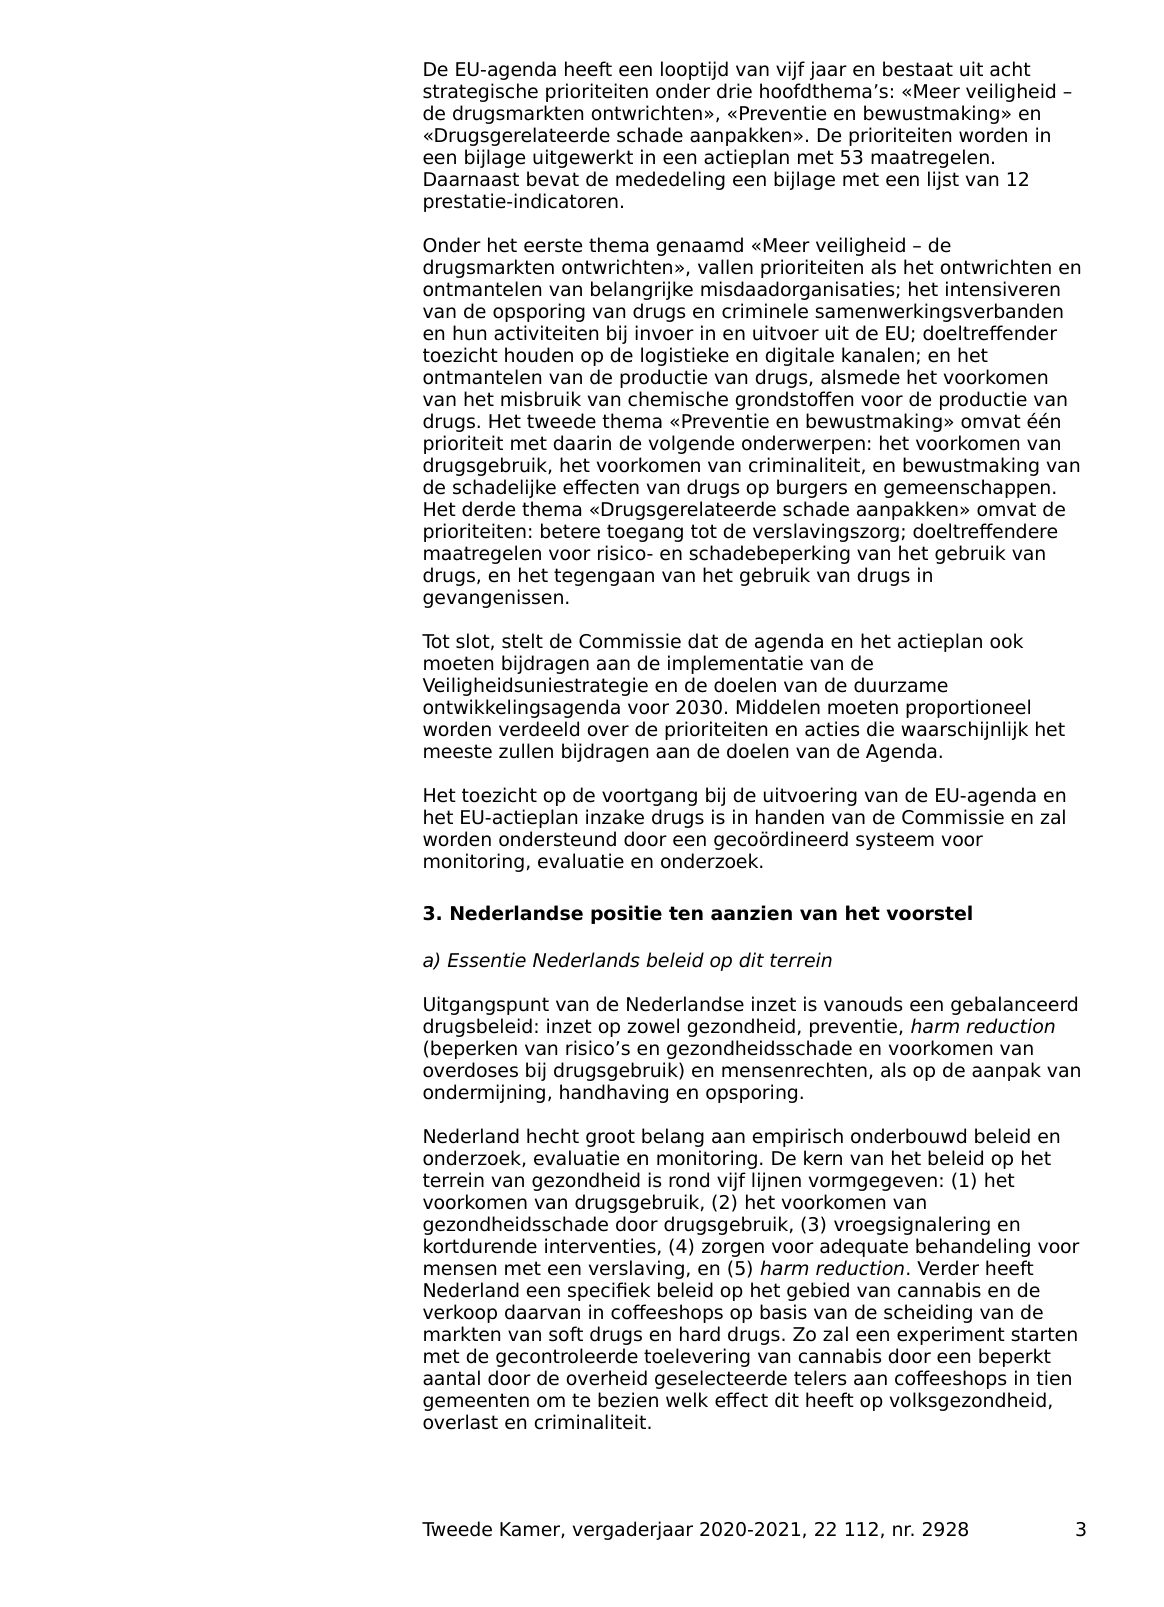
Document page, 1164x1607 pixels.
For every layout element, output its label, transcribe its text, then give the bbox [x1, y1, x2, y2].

subtitle 3. Nederlandse positie ten aanzien van het voorstel [422, 903, 1087, 925]
text Nederland hecht groot belang aan empirisch onderbouwd beleid en onderzoek, evaluatie en monitoring. De kern van het beleid op het terrein van gezondheid is rond vijf lijnen vormgegeven: (1) het voorkomen van drugsgebruik, (2) het voorkomen van gezondheidsschade door drugsgebruik, (3) vroegsignalering en kortdurende interventies, (4) zorgen voor adequate behandeling voor mensen met een verslaving, en (5) harm reduction. Verder heeft Nederland een specifiek beleid op het gebied van cannabis en de verkoop daarvan in coffeeshops op basis van de scheiding van de markten van soft drugs en hard drugs. Zo zal een experiment starten met de gecontroleerde toelevering van cannabis door een beperkt aantal door de overheid geselecteerde telers aan coffeeshops in tien gemeenten om te bezien welk effect dit heeft op volksgezondheid, overlast en criminaliteit. [422, 1126, 1087, 1434]
text Tot slot, stelt de Commissie dat de agenda en het actieplan ook moeten bijdragen aan de implementatie van de Veiligheidsuniestrategie en de doelen van de duurzame ontwikkelingsagenda voor 2030. Middelen moeten proportioneel worden verdeeld over de prioriteiten en acties die waarschijnlijk het meeste zullen bijdragen aan de doelen van de Agenda. [422, 631, 1087, 763]
text Onder het eerste thema genaamd «Meer veiligheid – de drugsmarkten ontwrichten», vallen prioriteiten als het ontwrichten en ontmantelen van belangrijke misdaadorganisaties; het intensiveren van de opsporing van drugs en criminele samenwerkingsverbanden en hun activiteiten bij invoer in en uitvoer uit de EU; doeltreffender toezicht houden op de logistieke en digitale kanalen; en het ontmantelen van de productie van drugs, alsmede het voorkomen van het misbruik van chemische grondstoffen voor de productie van drugs. Het tweede thema «Preventie en bewustmaking» omvat één prioriteit met daarin de volgende onderwerpen: het voorkomen van drugsgebruik, het voorkomen van criminaliteit, en bewustmaking van de schadelijke effecten van drugs op burgers en gemeenschappen. Het derde thema «Drugsgerelateerde schade aanpakken» omvat de prioriteiten: betere toegang tot de verslavingszorg; doeltreffendere maatregelen voor risico- en schadebeperking van het gebruik van drugs, en het tegengaan van het gebruik van drugs in gevangenissen. [422, 235, 1087, 609]
text Het toezicht op de voortgang bij de uitvoering van de EU-agenda en het EU-actieplan inzake drugs is in handen van de Commissie en zal worden ondersteund door een gecoördineerd systeem voor monitoring, evaluatie en onderzoek. [422, 785, 1087, 873]
subtitle a) Essentie Nederlands beleid op dit terrein [422, 950, 1087, 972]
text De EU-agenda heeft een looptijd van vijf jaar en bestaat uit acht strategische prioriteiten onder drie hoofdthema’s: «Meer veiligheid – de drugsmarkten ontwrichten», «Preventie en bewustmaking» en «Drugsgerelateerde schade aanpakken». De prioriteiten worden in een bijlage uitgewerkt in een actieplan met 53 maatregelen. Daarnaast bevat de mededeling een bijlage met een lijst van 12 prestatie-indicatoren. [422, 59, 1087, 213]
text Uitgangspunt van de Nederlandse inzet is vanouds een gebalanceerd drugsbeleid: inzet op zowel gezondheid, preventie, harm reduction (beperken van risico’s en gezondheidsschade en voorkomen van overdoses bij drugsgebruik) en mensenrechten, als op de aanpak van ondermijning, handhaving en opsporing. [422, 994, 1087, 1104]
